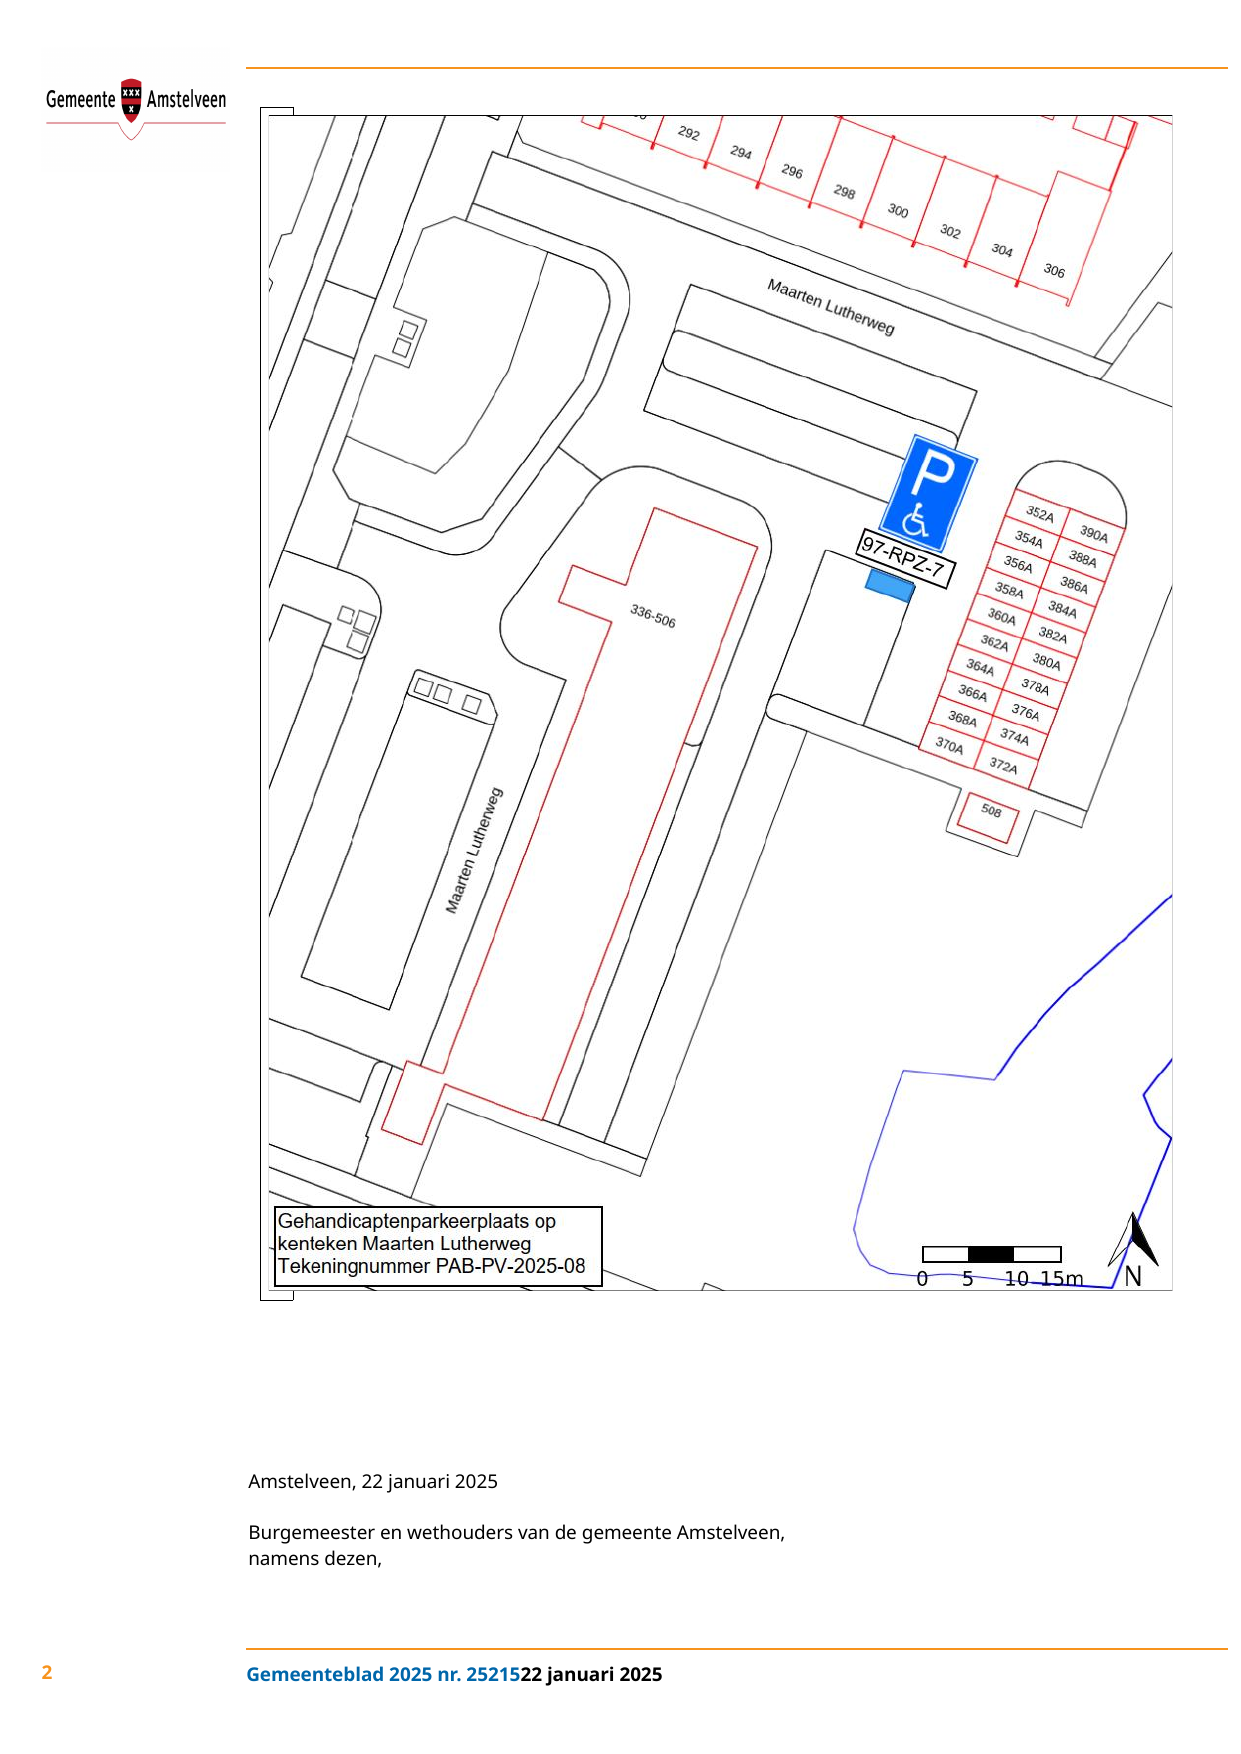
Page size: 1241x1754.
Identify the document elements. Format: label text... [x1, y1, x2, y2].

text namens dezen, [248, 1545, 1152, 1571]
picture [41, 47, 231, 172]
text Amstelveen, 22 januari 2025 [248, 1468, 1152, 1494]
text Burgemeester en wethouders van de gemeente Amstelveen, [248, 1519, 1152, 1545]
picture [268, 115, 1173, 1291]
